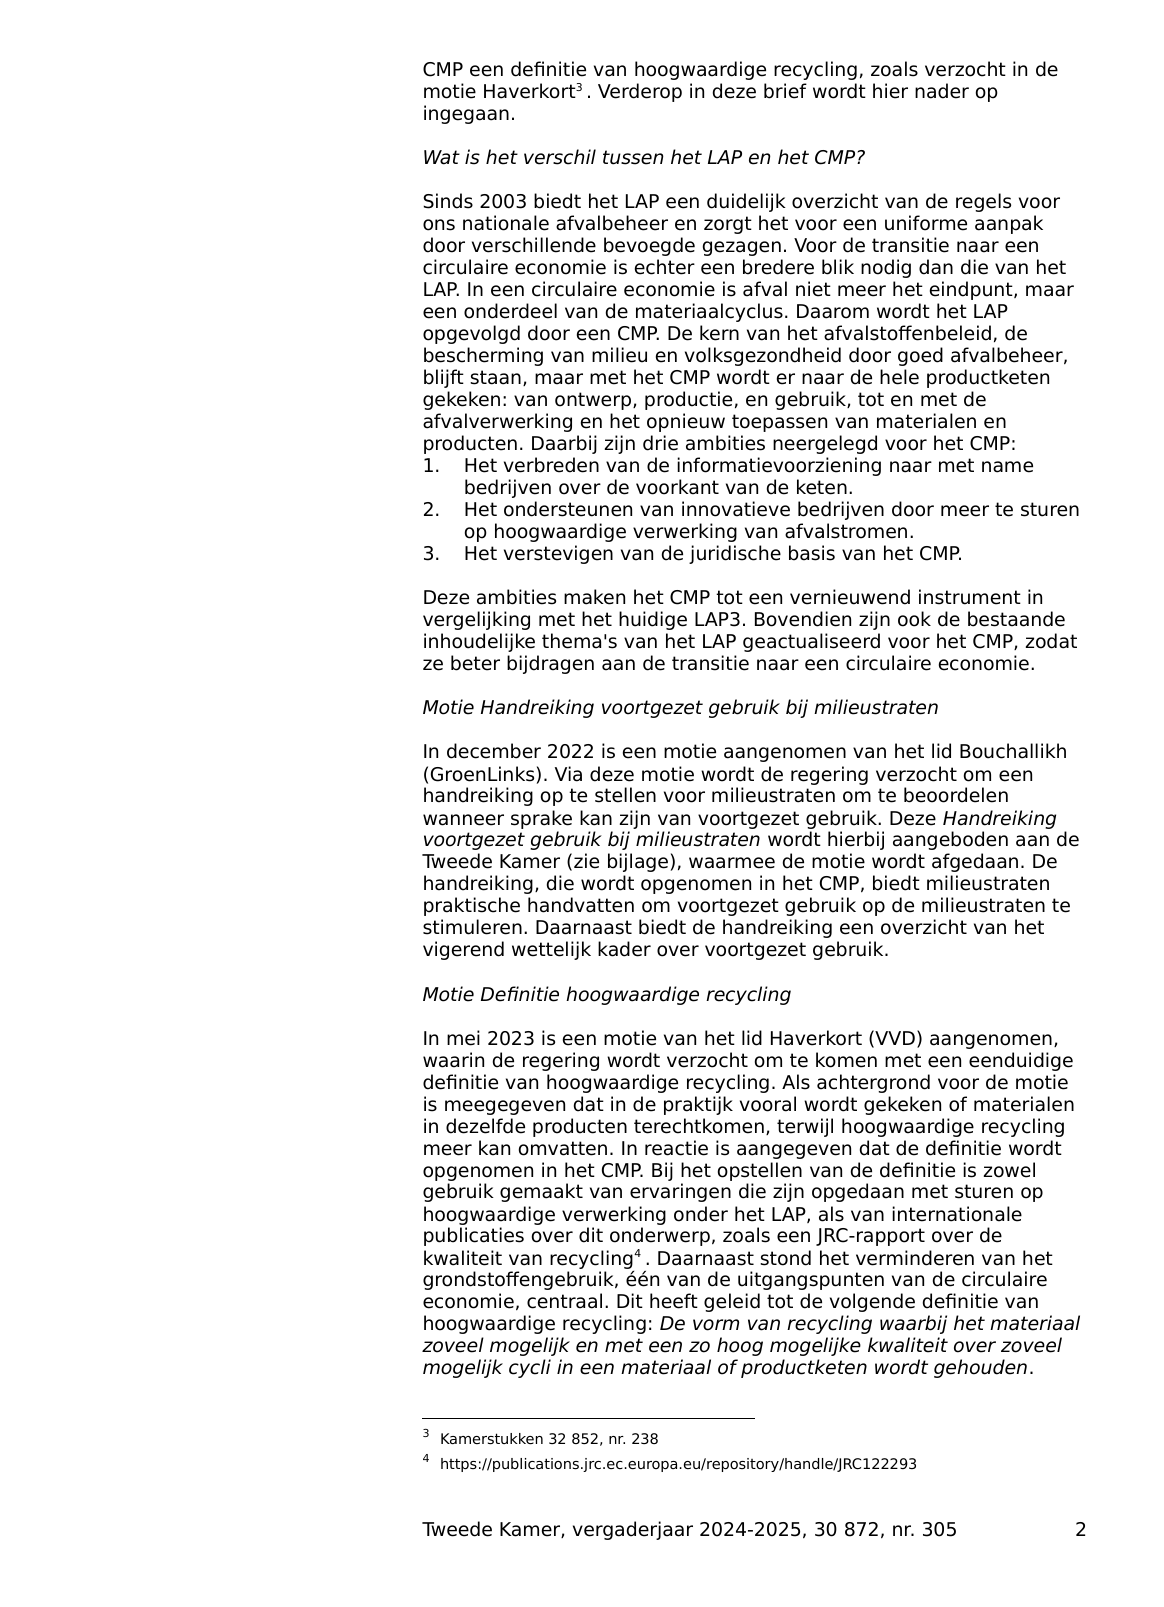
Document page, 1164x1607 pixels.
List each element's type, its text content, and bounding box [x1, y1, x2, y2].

text In december 2022 is een motie aangenomen van het lid Bouchallikh (GroenLinks). Via deze motie wordt de regering verzocht om een handreiking op te stellen voor milieustraten om te beoordelen wanneer sprake kan zijn van voortgezet gebruik. Deze Handreiking voortgezet gebruik bij milieustraten wordt hierbij aangeboden aan de Tweede Kamer (zie bijlage), waarmee de motie wordt afgedaan. De handreiking, die wordt opgenomen in het CMP, biedt milieustraten praktische handvatten om voortgezet gebruik op de milieustraten te stimuleren. Daarnaast biedt de handreiking een overzicht van het vigerend wettelijk kader over voortgezet gebruik. [422, 741, 1087, 961]
text Kamerstukken 32 852, nr. 238 [422, 1427, 1087, 1449]
text Sinds 2003 biedt het LAP een duidelijk overzicht van de regels voor ons nationale afvalbeheer en zorgt het voor een uniforme aanpak door verschillende bevoegde gezagen. Voor de transitie naar een circulaire economie is echter een bredere blik nodig dan die van het LAP. In een circulaire economie is afval niet meer het eindpunt, maar een onderdeel van de materiaalcyclus. Daarom wordt het LAP opgevolgd door een CMP. De kern van het afvalstoffenbeleid, de bescherming van milieu en volksgezondheid door goed afvalbeheer, blijft staan, maar met het CMP wordt er naar de hele productketen gekeken: van ontwerp, productie, en gebruik, tot en met de afvalverwerking en het opnieuw toepassen van materialen en producten. Daarbij zijn drie ambities neergelegd voor het CMP: [422, 191, 1087, 455]
text 3. Het verstevigen van de juridische basis van het CMP. [422, 543, 1087, 565]
text https://publications.jrc.ec.europa.eu/repository/handle/JRC122293 [422, 1452, 1087, 1474]
text 1. Het verbreden van de informatievoorziening naar met name bedrijven over de voorkant van de keten. [422, 455, 1087, 499]
text 2. Het ondersteunen van innovatieve bedrijven door meer te sturen op hoogwaardige verwerking van afvalstromen. [422, 499, 1087, 543]
subtitle Motie Definitie hoogwaardige recycling [422, 983, 1087, 1005]
subtitle Wat is het verschil tussen het LAP en het CMP? [422, 147, 1087, 169]
subtitle Motie Handreiking voortgezet gebruik bij milieustraten [422, 697, 1087, 719]
text In mei 2023 is een motie van het lid Haverkort (VVD) aangenomen, waarin de regering wordt verzocht om te komen met een eenduidige definitie van hoogwaardige recycling. Als achtergrond voor de motie is meegegeven dat in de praktijk vooral wordt gekeken of materialen in dezelfde producten terechtkomen, terwijl hoogwaardige recycling meer kan omvatten. In reactie is aangegeven dat de definitie wordt opgenomen in het CMP. Bij het opstellen van de definitie is zowel gebruik gemaakt van ervaringen die zijn opgedaan met sturen op hoogwaardige verwerking onder het LAP, als van internationale publicaties over dit onderwerp, zoals een JRC-rapport over de kwaliteit van recycling. Daarnaast stond het verminderen van het grondstoffengebruik, één van de uitgangspunten van de circulaire economie, centraal. Dit heeft geleid tot de volgende definitie van hoogwaardige recycling: De vorm van recycling waarbij het materiaal zoveel mogelijk en met een zo hoog mogelijke kwaliteit over zoveel mogelijk cycli in een materiaal of productketen wordt gehouden. [422, 1028, 1087, 1379]
text CMP een definitie van hoogwaardige recycling, zoals verzocht in de motie Haverkort. Verderop in deze brief wordt hier nader op ingegaan. [422, 59, 1087, 125]
text Deze ambities maken het CMP tot een vernieuwend instrument in vergelijking met het huidige LAP3. Bovendien zijn ook de bestaande inhoudelijke thema's van het LAP geactualiseerd voor het CMP, zodat ze beter bijdragen aan de transitie naar een circulaire economie. [422, 587, 1087, 675]
